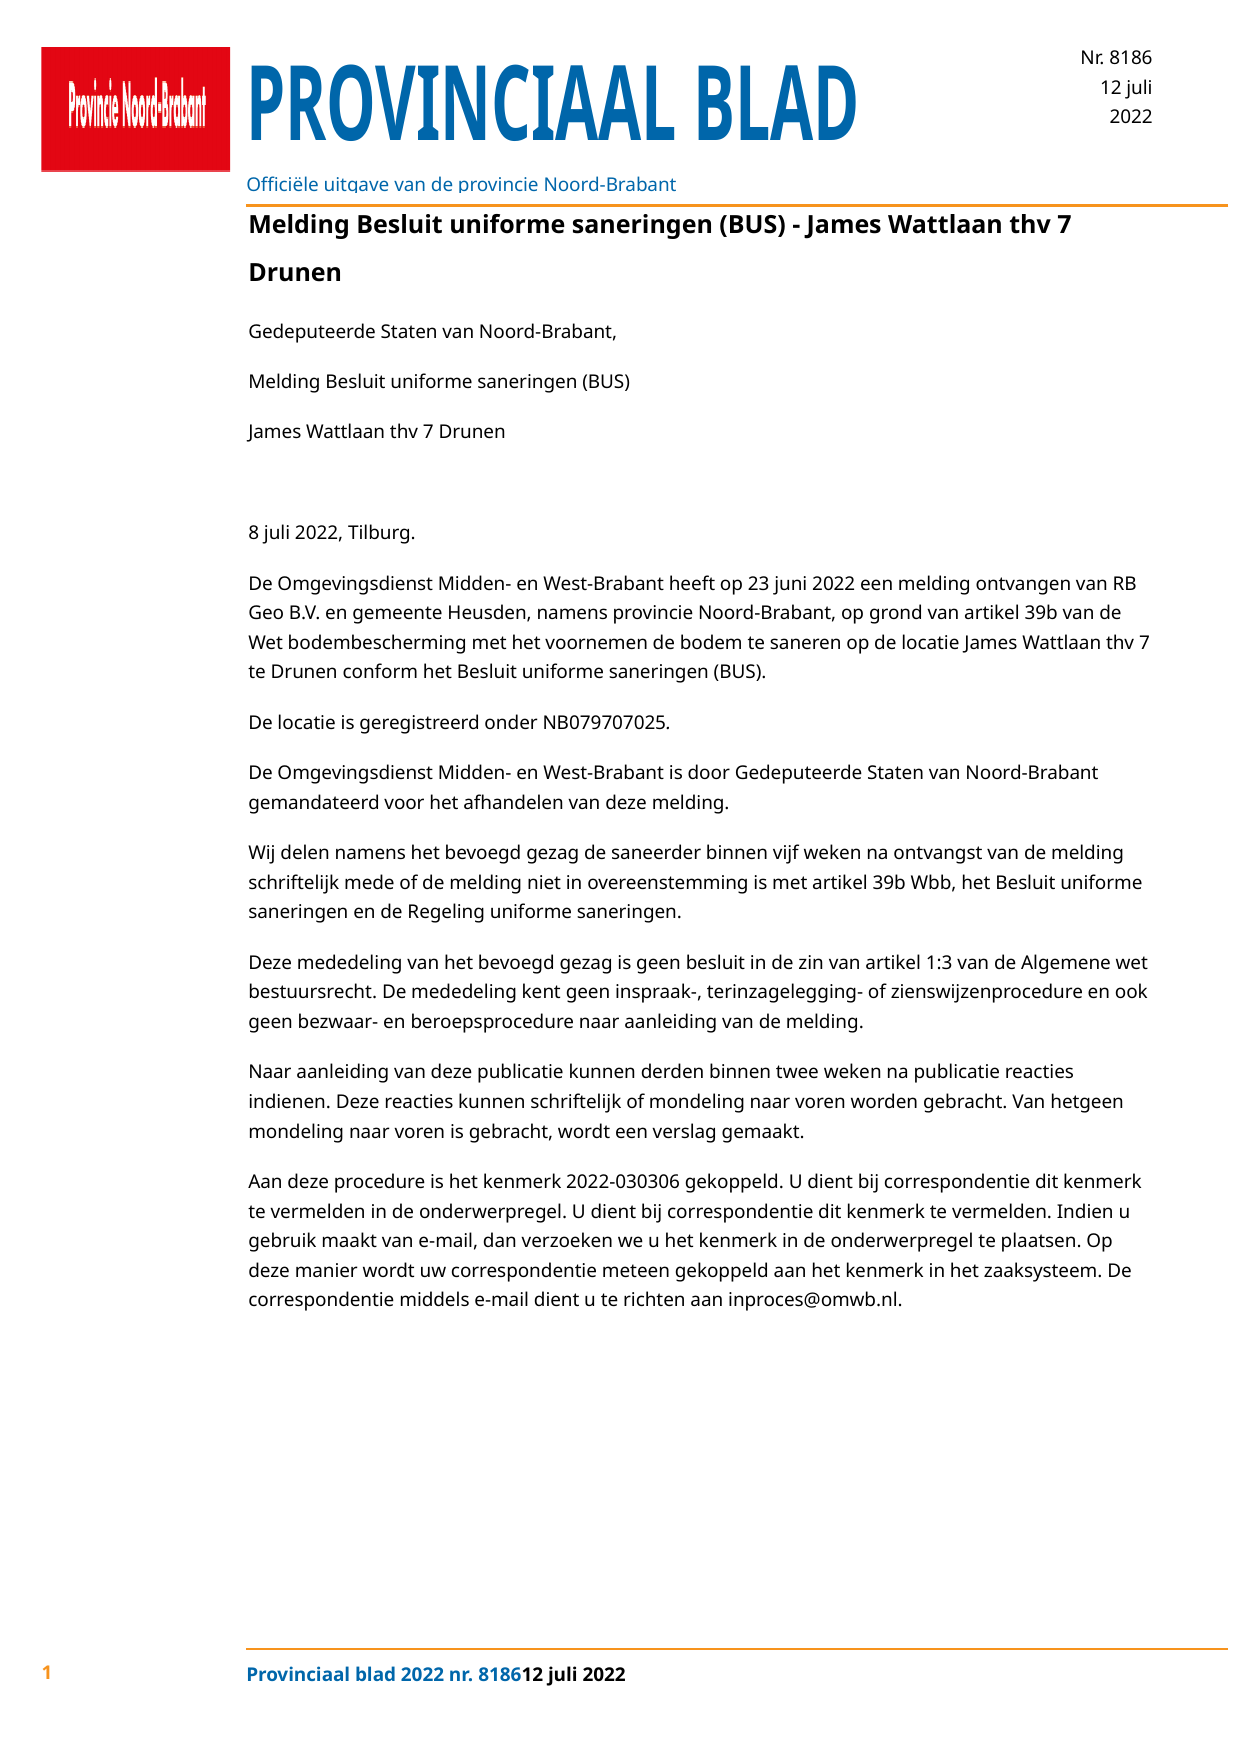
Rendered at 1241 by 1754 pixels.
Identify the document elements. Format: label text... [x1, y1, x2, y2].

text Melding Besluit uniforme saneringen (BUS) [248, 368, 1152, 394]
text Gedeputeerde Staten van Noord-Brabant, [248, 318, 1152, 344]
text De locatie is geregistreerd onder NB079707025. [248, 709, 1152, 735]
text Deze mededeling van het bevoegd gezag is geen besluit in de zin van artikel 1:3 van de Algemene wet bestuursrecht. De mededeling kent geen inspraak-, terinzagelegging- of zienswijzenprocedure en ook geen bezwaar- en beroepsprocedure naar aanleiding van de melding. [248, 949, 1152, 1034]
text De Omgevingsdienst Midden- en West-Brabant heeft op 23 juni 2022 een melding ontvangen van RB Geo B.V. en gemeente Heusden, namens provincie Noord-Brabant, op grond van artikel 39b van de Wet bodembescherming met het voornemen de bodem te saneren op de locatie James Wattlaan thv 7 te Drunen conform het Besluit uniforme saneringen (BUS). [248, 570, 1152, 684]
text James Wattlaan thv 7 Drunen [248, 419, 1152, 444]
picture [41, 47, 231, 172]
text Wij delen namens het bevoegd gezag de saneerder binnen vijf weken na ontvangst van de melding schriftelijk mede of de melding niet in overeenstemming is met artikel 39b Wbb, het Besluit uniforme saneringen en de Regeling uniforme saneringen. [248, 839, 1152, 924]
text De Omgevingsdienst Midden- en West-Brabant is door Gedeputeerde Staten van Noord-Brabant gemandateerd voor het afhandelen van deze melding. [248, 759, 1152, 815]
text Naar aanleiding van deze publicatie kunnen derden binnen twee weken na publicatie reacties indienen. Deze reacties kunnen schriftelijk of mondeling naar voren worden gebracht. Van hetgeen mondeling naar voren is gebracht, wordt een verslag gemaakt. [248, 1059, 1152, 1144]
text 8 juli 2022, Tilburg. [248, 519, 1152, 545]
text Melding Besluit uniforme saneringen (BUS) - James Wattlaan thv 7 Drunen [248, 207, 1152, 288]
text Aan deze procedure is het kenmerk 2022-030306 gekoppeld. U dient bij correspondentie dit kenmerk te vermelden in de onderwerpregel. U dient bij correspondentie dit kenmerk te vermelden. Indien u gebruik maakt van e-mail, dan verzoeken we u het kenmerk in de onderwerpregel te plaatsen. Op deze manier wordt uw correspondentie meteen gekoppeld aan het kenmerk in het zaaksysteem. De correspondentie middels e-mail dient u te richten aan inproces@omwb.nl. [248, 1168, 1152, 1312]
